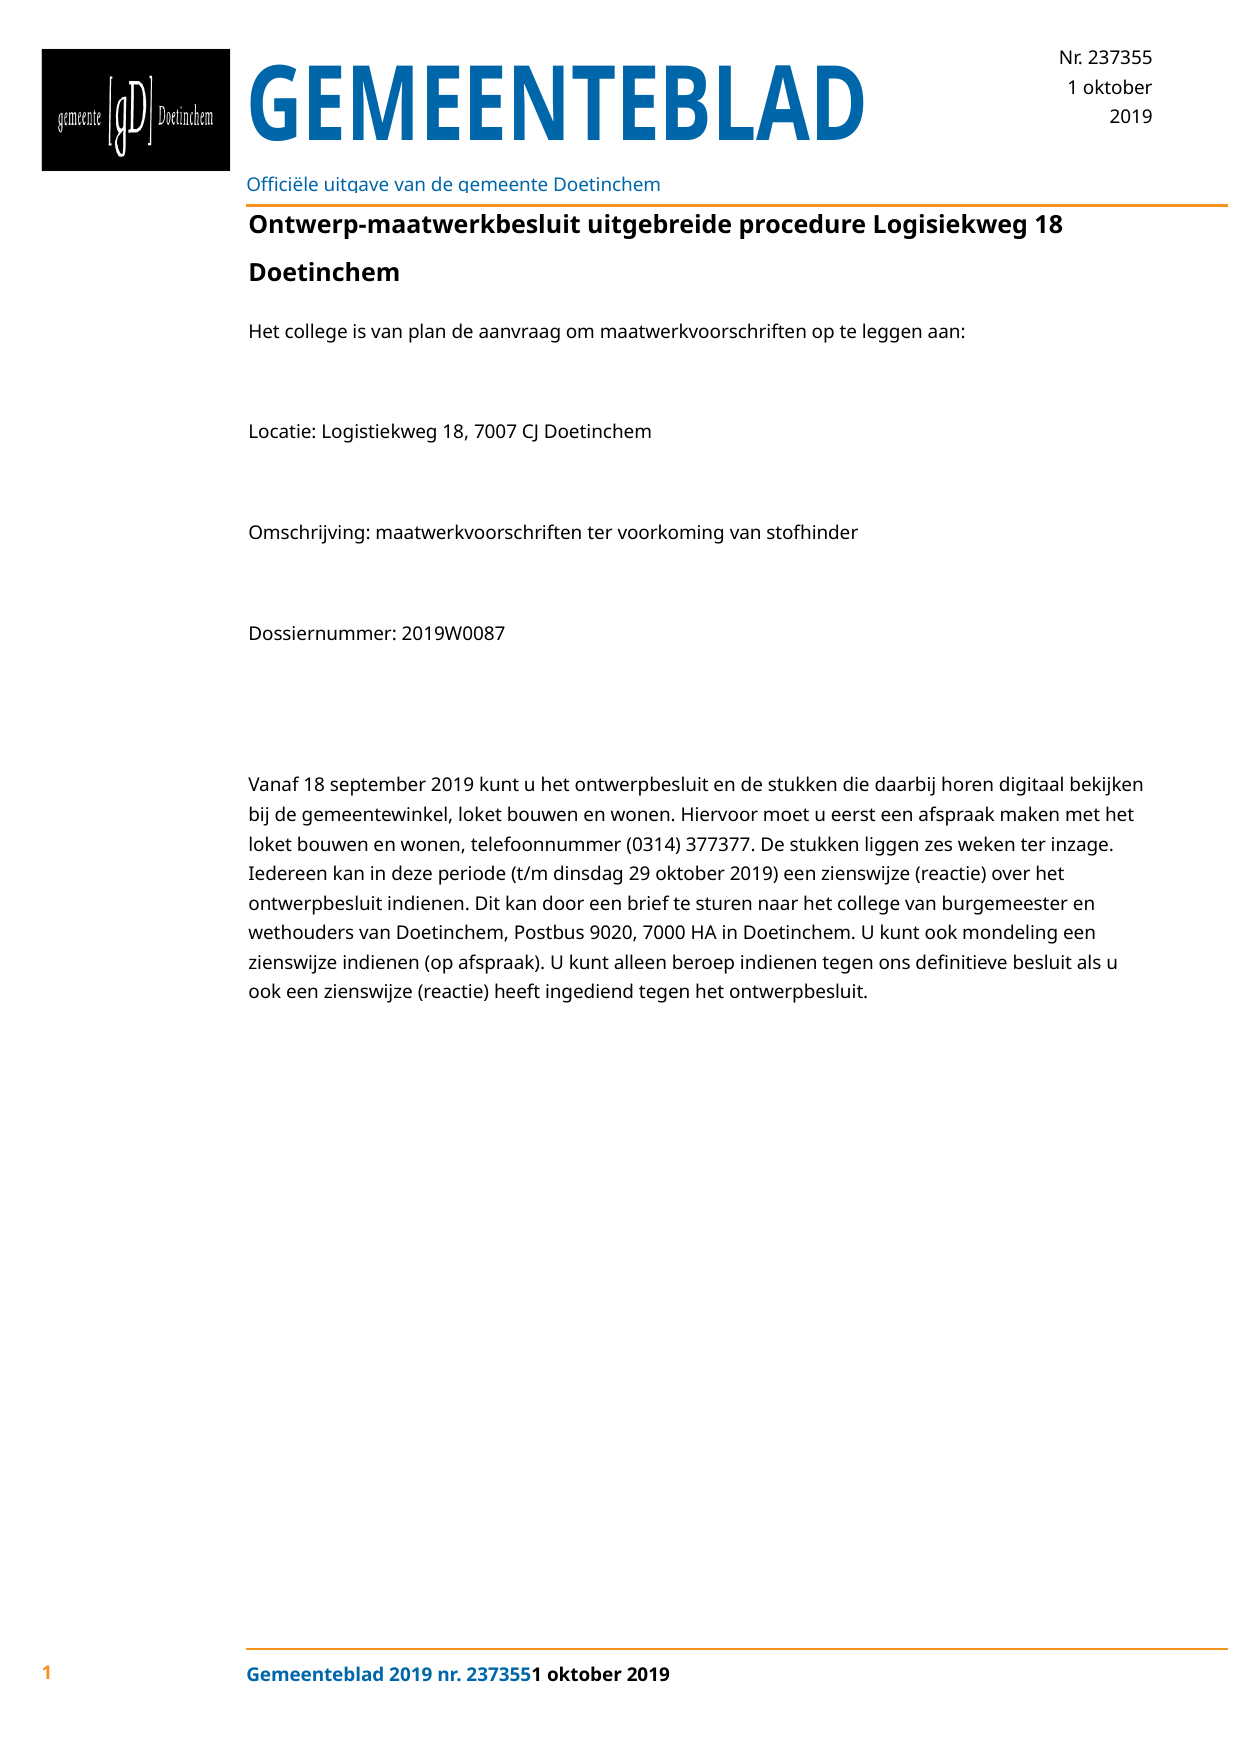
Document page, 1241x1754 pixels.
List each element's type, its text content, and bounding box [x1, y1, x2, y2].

text Het college is van plan de aanvraag om maatwerkvoorschriften op te leggen aan: [248, 318, 1152, 344]
text Ontwerp-maatwerkbesluit uitgebreide procedure Logisiekweg 18 Doetinchem [248, 207, 1152, 288]
text Locatie: Logistiekweg 18, 7007 CJ Doetinchem [248, 419, 1152, 444]
text Dossiernummer: 2019W0087 [248, 620, 1152, 646]
picture [41, 47, 231, 172]
text Omschrijving: maatwerkvoorschriften ter voorkoming van stofhinder [248, 519, 1152, 545]
text Vanaf 18 september 2019 kunt u het ontwerpbesluit en de stukken die daarbij horen digitaal bekijken bij de gemeentewinkel, loket bouwen en wonen. Hiervoor moet u eerst een afspraak maken met het loket bouwen en wonen, telefoonnummer (0314) 377377. De stukken liggen zes weken ter inzage. Iedereen kan in deze periode (t/m dinsdag 29 oktober 2019) een zienswijze (reactie) over het ontwerpbesluit indienen. Dit kan door een brief te sturen naar het college van burgemeester en wethouders van Doetinchem, Postbus 9020, 7000 HA in Doetinchem. U kunt ook mondeling een zienswijze indienen (op afspraak). U kunt alleen beroep indienen tegen ons definitieve besluit als u ook een zienswijze (reactie) heeft ingediend tegen het ontwerpbesluit. [248, 772, 1152, 1004]
